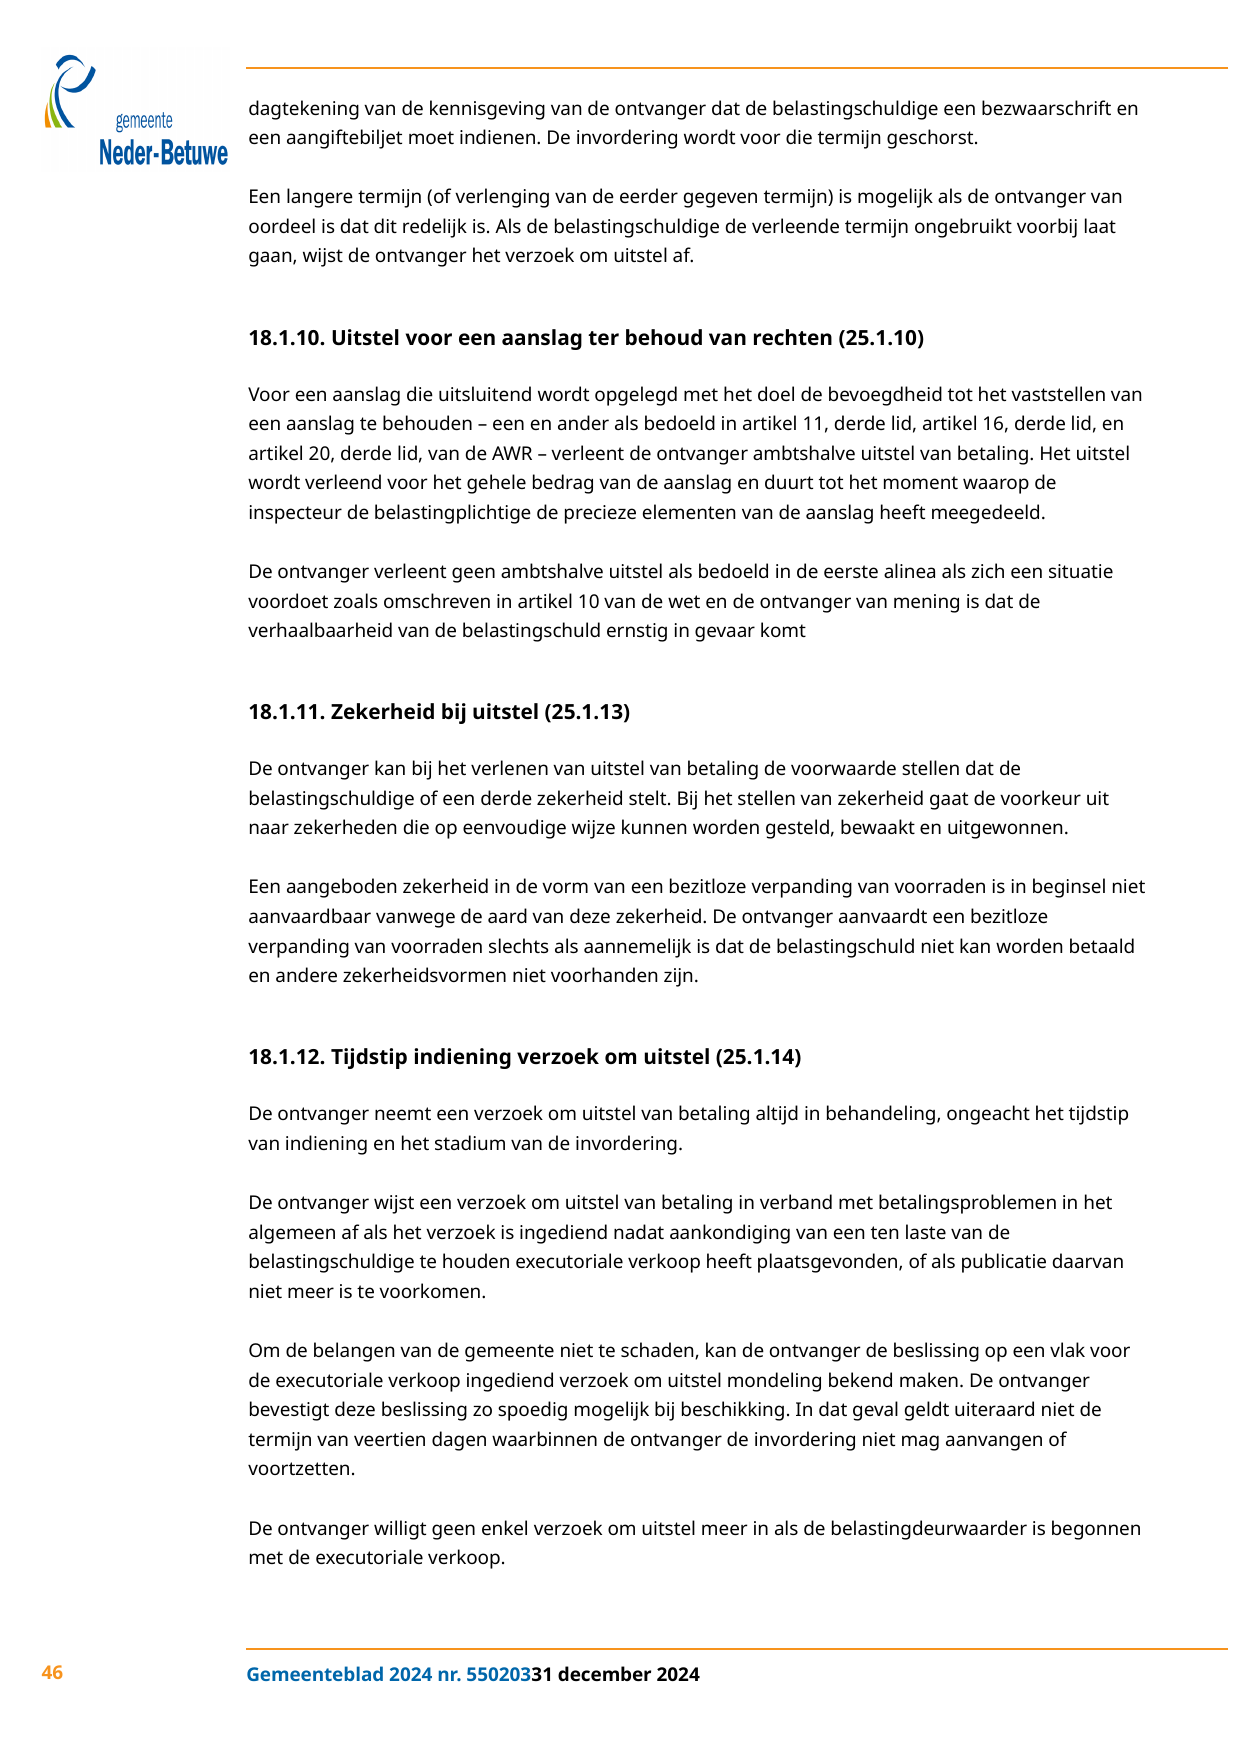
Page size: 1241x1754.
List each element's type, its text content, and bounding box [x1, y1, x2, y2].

text De ontvanger neemt een verzoek om uitstel van betaling altijd in behandeling, ongeacht het tijdstip van indiening en het stadium van de invordering. [248, 1101, 1152, 1156]
text Om de belangen van de gemeente niet te schaden, kan de ontvanger de beslissing op een vlak voor de executoriale verkoop ingediend verzoek om uitstel mondeling bekend maken. De ontvanger bevestigt deze beslissing zo spoedig mogelijk bij beschikking. In dat geval geldt uiteraard niet de termijn van veertien dagen waarbinnen de ontvanger de invordering niet mag aanvangen of voortzetten. [248, 1337, 1152, 1481]
text 18.1.12. Tijdstip indiening verzoek om uitstel (25.1.14) [248, 1042, 1152, 1071]
text De ontvanger willigt geen enkel verzoek om uitstel meer in als de belastingdeurwaarder is begonnen met de executoriale verkoop. [248, 1515, 1152, 1570]
text De ontvanger wijst een verzoek om uitstel van betaling in verband met betalingsproblemen in het algemeen af als het verzoek is ingediend nadat aankondiging van een ten laste van de belastingschuldige te houden executoriale verkoop heeft plaatsgevonden, of als publicatie daarvan niet meer is te voorkomen. [248, 1189, 1152, 1304]
text 18.1.11. Zekerheid bij uitstel (25.1.13) [248, 697, 1152, 726]
text De ontvanger kan bij het verlenen van uitstel van betaling de voorwaarde stellen dat de belastingschuldige of een derde zekerheid stelt. Bij het stellen van zekerheid gaat de voorkeur uit naar zekerheden die op eenvoudige wijze kunnen worden gesteld, bewaakt en uitgewonnen. [248, 755, 1152, 840]
text Een langere termijn (of verlenging van de eerder gegeven termijn) is mogelijk als de ontvanger van oordeel is dat dit redelijk is. Als de belastingschuldige de verleende termijn ongebruikt voorbij laat gaan, wijst de ontvanger het verzoek om uitstel af. [248, 183, 1152, 268]
picture [41, 47, 231, 172]
text 18.1.10. Uitstel voor een aanslag ter behoud van rechten (25.1.10) [248, 323, 1152, 351]
text dagtekening van de kennisgeving van de ontvanger dat de belastingschuldige een bezwaarschrift en een aangiftebiljet moet indienen. De invordering wordt voor die termijn geschorst. [248, 95, 1152, 150]
text Voor een aanslag die uitsluitend wordt opgelegd met het doel de bevoegdheid tot het vaststellen van een aanslag te behouden – een en ander als bedoeld in artikel 11, derde lid, artikel 16, derde lid, en artikel 20, derde lid, van de AWR – verleent de ontvanger ambtshalve uitstel van betaling. Het uitstel wordt verleend voor het gehele bedrag van de aanslag en duurt tot het moment waarop de inspecteur de belastingplichtige de precieze elementen van de aanslag heeft meegedeeld. [248, 381, 1152, 525]
text De ontvanger verleent geen ambtshalve uitstel als bedoeld in de eerste alinea als zich een situatie voordoet zoals omschreven in artikel 10 van de wet en de ontvanger van mening is dat de verhaalbaarheid van de belastingschuld ernstig in gevaar komt [248, 558, 1152, 643]
text Een aangeboden zekerheid in de vorm van een bezitloze verpanding van voorraden is in beginsel niet aanvaardbaar vanwege de aard van deze zekerheid. De ontvanger aanvaardt een bezitloze verpanding van voorraden slechts als aannemelijk is dat de belastingschuld niet kan worden betaald en andere zekerheidsvormen niet voorhanden zijn. [248, 874, 1152, 988]
